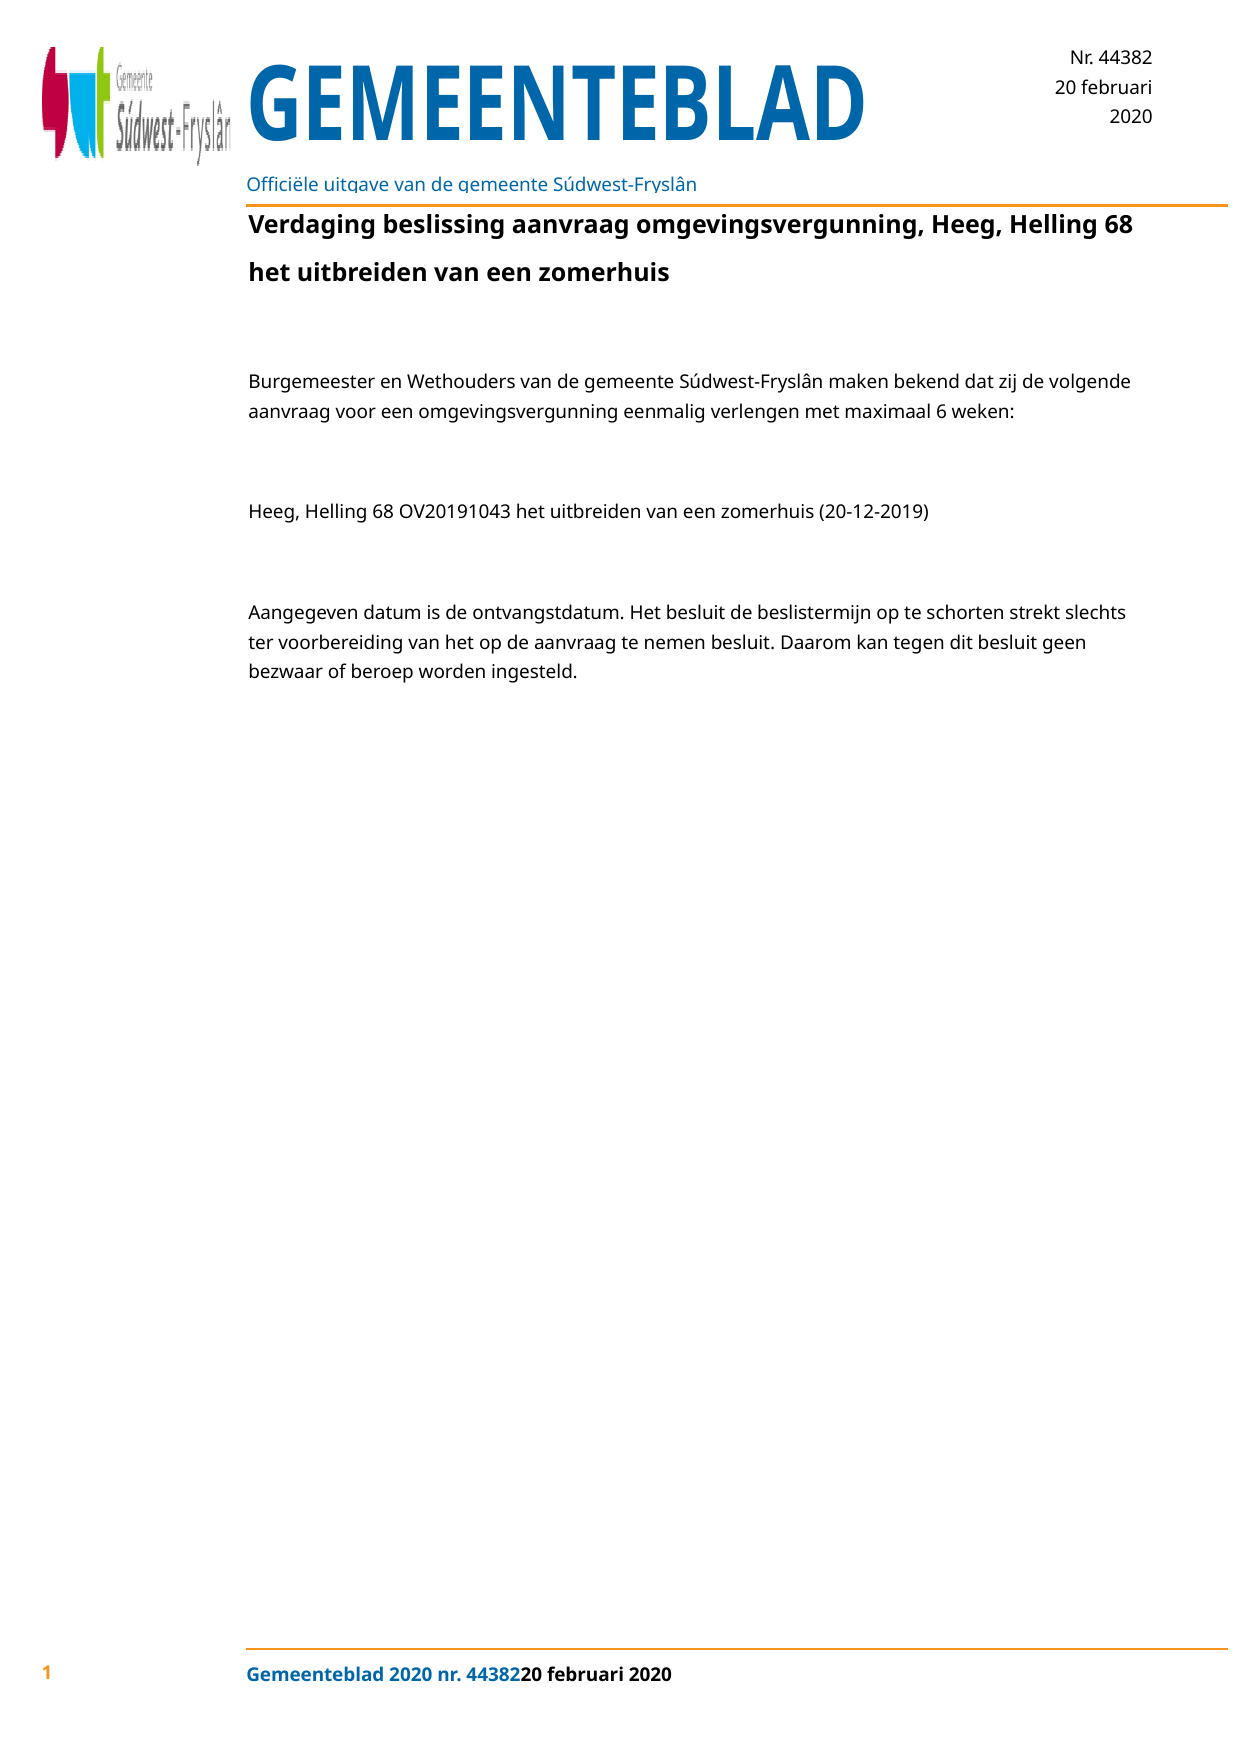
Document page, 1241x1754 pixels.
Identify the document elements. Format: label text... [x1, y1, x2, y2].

text Aangegeven datum is de ontvangstdatum. Het besluit de beslistermijn op te schorten strekt slechts ter voorbereiding van het op de aanvraag te nemen besluit. Daarom kan tegen dit besluit geen bezwaar of beroep worden ingesteld. [248, 599, 1152, 684]
text Heeg, Helling 68 OV20191043 het uitbreiden van een zomerhuis (20-12-2019) [248, 499, 1152, 524]
text Verdaging beslissing aanvraag omgevingsvergunning, Heeg, Helling 68 het uitbreiden van een zomerhuis [248, 207, 1152, 288]
text Burgemeester en Wethouders van de gemeente Súdwest-Fryslân maken bekend dat zij de volgende aanvraag voor een omgevingsvergunning eenmalig verlengen met maximaal 6 weken: [248, 368, 1152, 424]
picture [41, 47, 231, 172]
